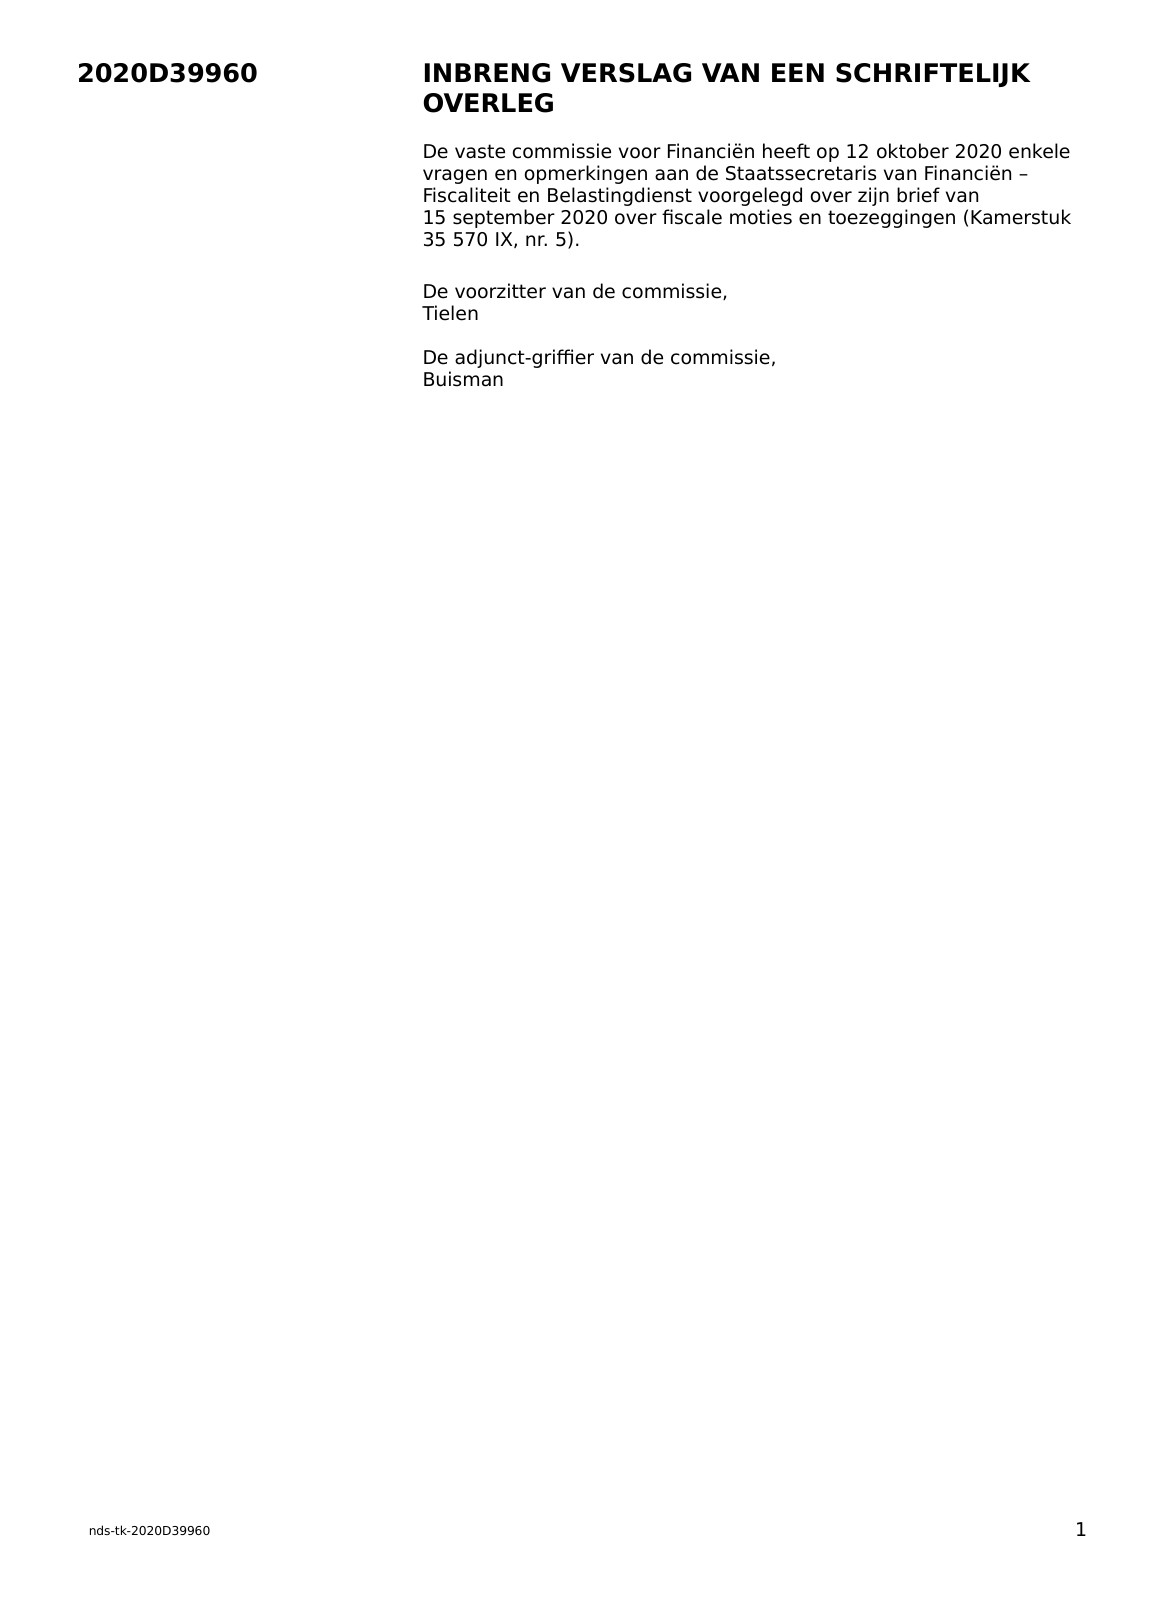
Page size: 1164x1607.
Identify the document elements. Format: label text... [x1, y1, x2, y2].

text 2020D39960 INBRENG VERSLAG VAN EEN SCHRIFTELIJK OVERLEG [77, 59, 1087, 118]
text De voorzitter van de commissie, Tielen [422, 281, 1087, 324]
text nds-tk-2020D39960 [88, 1524, 323, 1538]
text De vaste commissie voor Financiën heeft op 12 oktober 2020 enkele vragen en opmerkingen aan de Staatssecretaris van Financiën – Fiscaliteit en Belastingdienst voorgelegd over zijn brief van 15 september 2020 over fiscale moties en toezeggingen (Kamerstuk 35 570 IX, nr. 5). [422, 141, 1087, 251]
text De adjunct-griffier van de commissie, Buisman [422, 347, 1087, 391]
